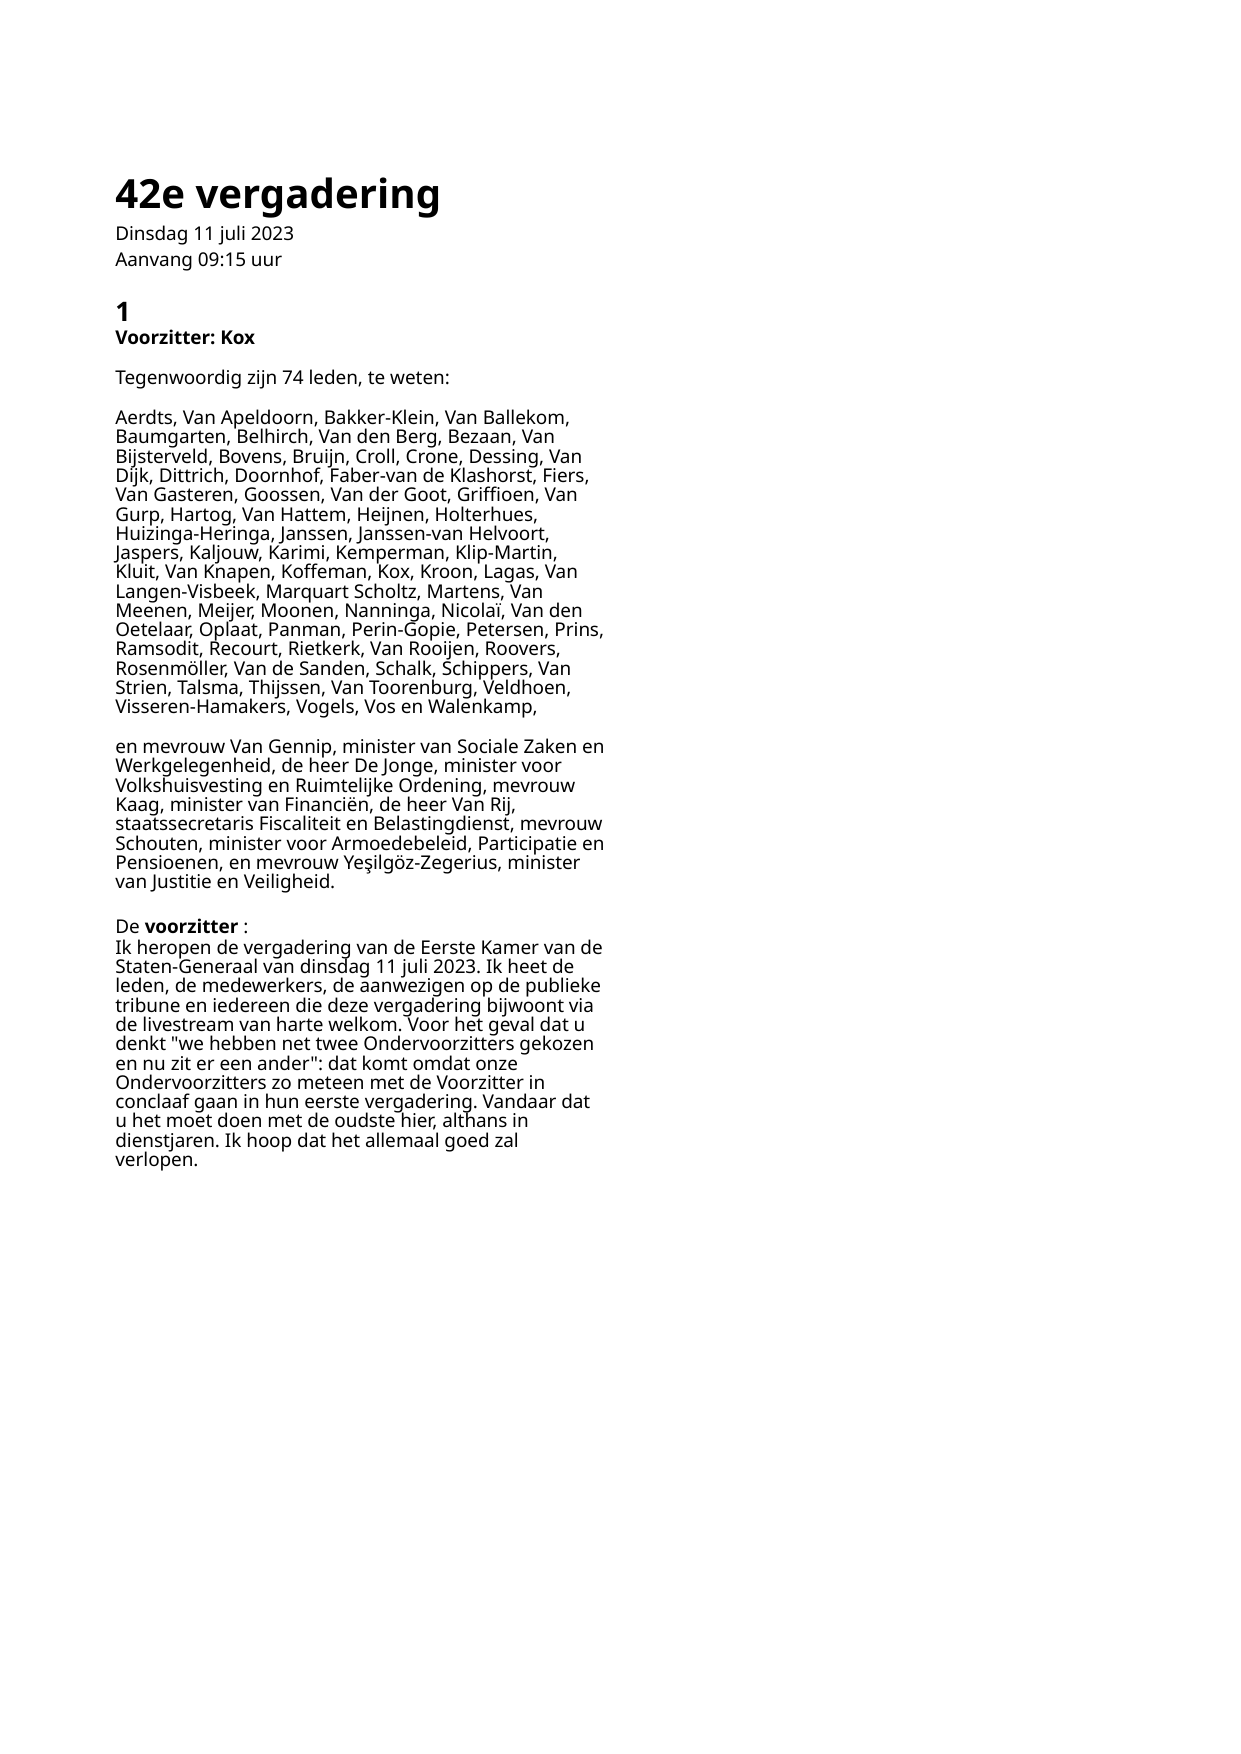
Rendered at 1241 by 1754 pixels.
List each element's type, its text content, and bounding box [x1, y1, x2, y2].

text Aanvang 09:15 uur [115, 246, 605, 272]
text 1 [115, 292, 605, 329]
text De voorzitter : [115, 913, 605, 939]
text Ik heropen de vergadering van de Eerste Kamer van de Staten-Generaal van dinsdag 11 juli 2023. Ik heet de leden, de medewerkers, de aanwezigen op de publieke tribune en iedereen die deze vergadering bijwoont via de livestream van harte welkom. Voor het geval dat u denkt "we hebben net twee Ondervoorzitters gekozen en nu zit er een ander": dat komt omdat onze Ondervoorzitters zo meteen met de Voorzitter in conclaaf gaan in hun eerste vergadering. Vandaar dat u het moet doen met de oudste hier, althans in dienstjaren. Ik hoop dat het allemaal goed zal verlopen. [115, 939, 605, 1170]
text Tegenwoordig zijn 74 leden, te weten: [115, 369, 605, 388]
text Voorzitter: Kox [115, 329, 605, 348]
text Aerdts, Van Apeldoorn, Bakker-Klein, Van Ballekom, Baumgarten, Belhirch, Van den Berg, Bezaan, Van Bijsterveld, Bovens, Bruijn, Croll, Crone, Dessing, Van Dijk, Dittrich, Doornhof, Faber-van de Klashorst, Fiers, Van Gasteren, Goossen, Van der Goot, Griffioen, Van Gurp, Hartog, Van Hattem, Heijnen, Holterhues, Huizinga-Heringa, Janssen, Janssen-van Helvoort, Jaspers, Kaljouw, Karimi, Kemperman, Klip-Martin, Kluit, Van Knapen, Koffeman, Kox, Kroon, Lagas, Van Langen-Visbeek, Marquart Scholtz, Martens, Van Meenen, Meijer, Moonen, Nanninga, Nicolaï, Van den Oetelaar, Oplaat, Panman, Perin-Gopie, Petersen, Prins, Ramsodit, Recourt, Rietkerk, Van Rooijen, Roovers, Rosenmöller, Van de Sanden, Schalk, Schippers, Van Strien, Talsma, Thijssen, Van Toorenburg, Veldhoen, Visseren-Hamakers, Vogels, Vos en Walenkamp, [115, 409, 605, 717]
text Dinsdag 11 juli 2023 [115, 220, 605, 246]
text 42e vergadering [115, 165, 605, 220]
text en mevrouw Van Gennip, minister van Sociale Zaken en Werkgelegenheid, de heer De Jonge, minister voor Volkshuisvesting en Ruimtelijke Ordening, mevrouw Kaag, minister van Financiën, de heer Van Rij, staatssecretaris Fiscaliteit en Belastingdienst, mevrouw Schouten, minister voor Armoedebeleid, Participatie en Pensioenen, en mevrouw Yeşilgöz-Zegerius, minister van Justitie en Veiligheid. [115, 738, 605, 892]
